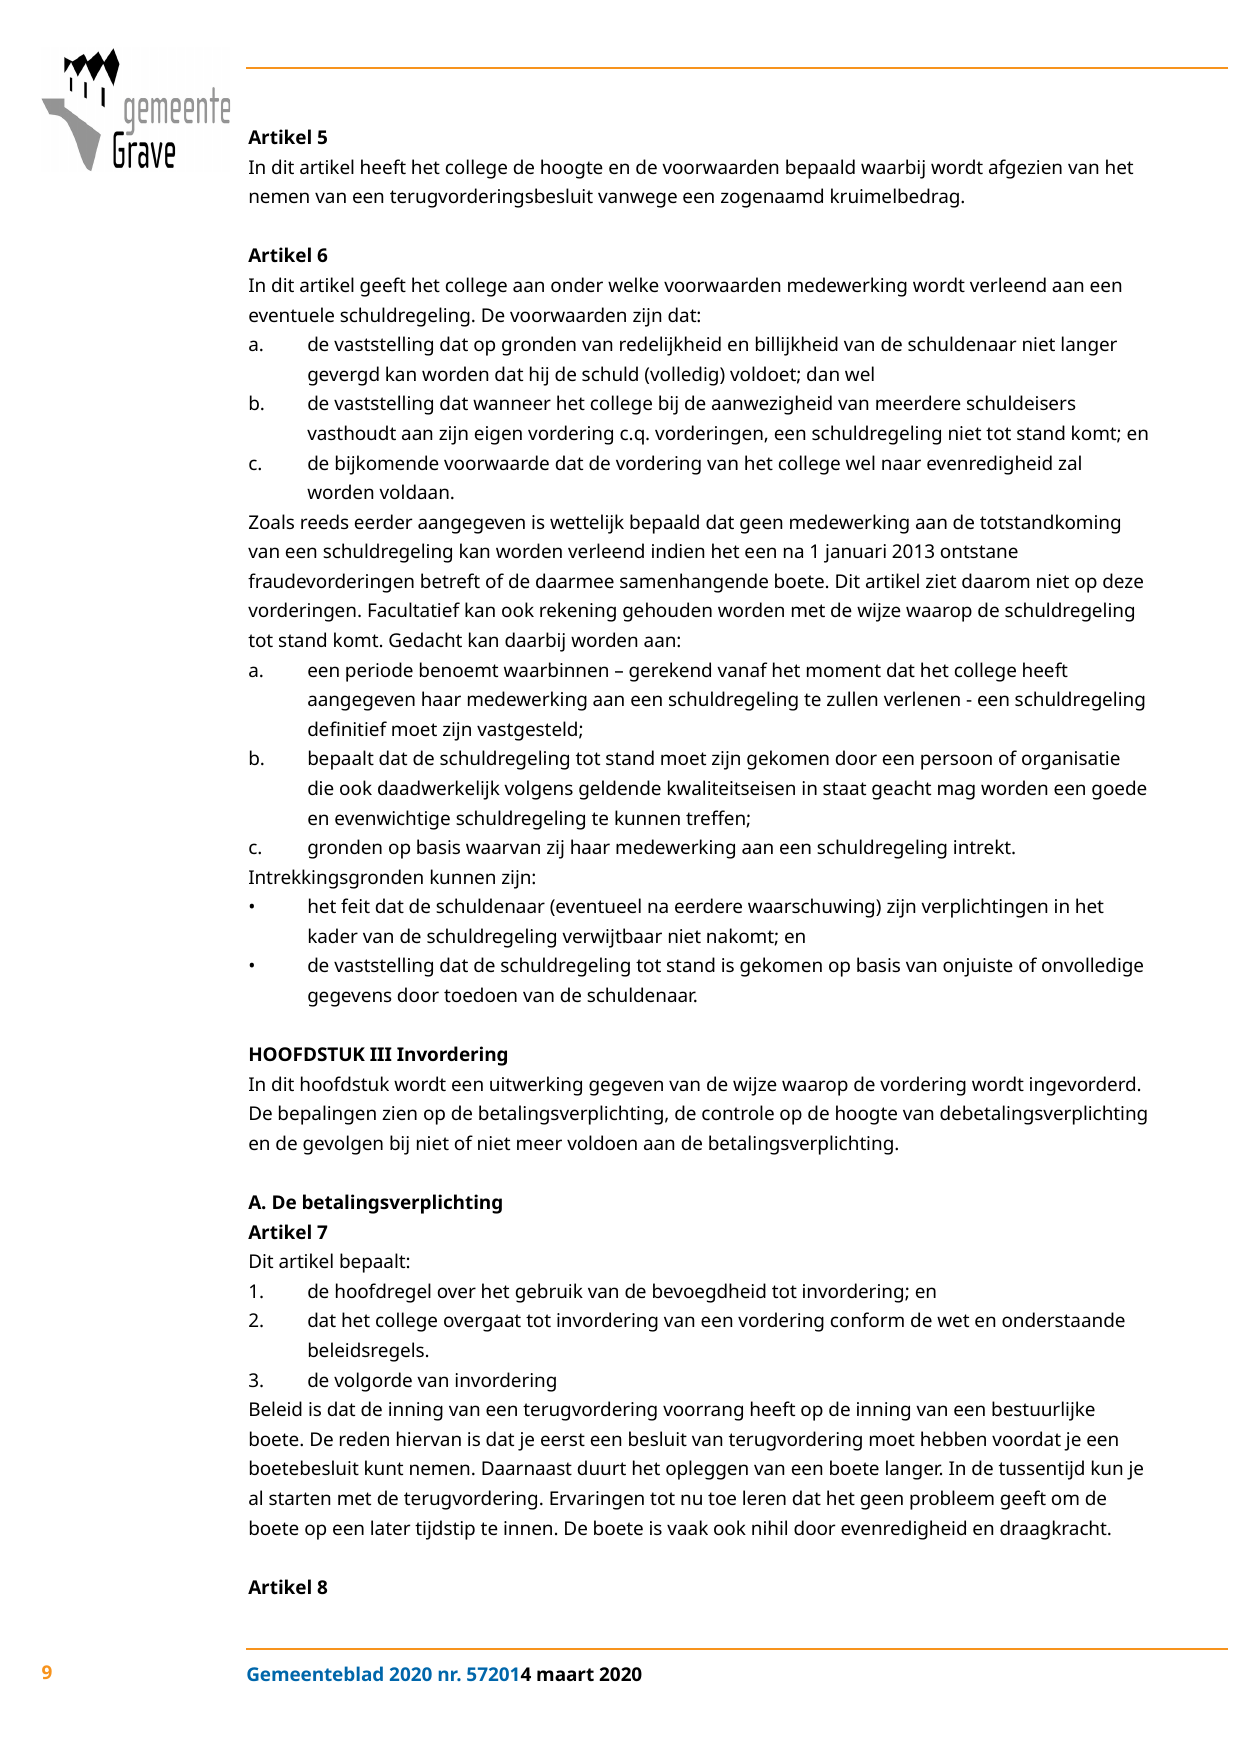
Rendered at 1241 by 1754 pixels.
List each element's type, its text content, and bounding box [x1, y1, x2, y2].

list de hoofdregel over het gebruik van de bevoegdheid tot invordering; en [248, 1278, 1152, 1304]
text Intrekkingsgronden kunnen zijn: [248, 864, 1152, 890]
list de vaststelling dat op gronden van redelijkheid en billijkheid van de schuldenaar niet langer gevergd kan worden dat hij de schuld (volledig) voldoet; dan wel [248, 331, 1152, 387]
text Artikel 8 [248, 1574, 1152, 1600]
list de vaststelling dat de schuldregeling tot stand is gekomen op basis van onjuiste of onvolledige gegevens door toedoen van de schuldenaar. [248, 953, 1152, 1008]
text In dit hoofdstuk wordt een uitwerking gegeven van de wijze waarop de vordering wordt ingevorderd. De bepalingen zien op de betalingsverplichting, de controle op de hoogte van debetalingsverplichting en de gevolgen bij niet of niet meer voldoen aan de betalingsverplichting. [248, 1071, 1152, 1156]
text Artikel 7 [248, 1219, 1152, 1245]
list bepaalt dat de schuldregeling tot stand moet zijn gekomen door een persoon of organisatie die ook daadwerkelijk volgens geldende kwaliteitseisen in staat geacht mag worden een goede en evenwichtige schuldregeling te kunnen treffen; [248, 746, 1152, 831]
list gronden op basis waarvan zij haar medewerking aan een schuldregeling intrekt. [248, 834, 1152, 860]
text Zoals reeds eerder aangegeven is wettelijk bepaald dat geen medewerking aan de totstandkoming van een schuldregeling kan worden verleend indien het een na 1 januari 2013 ontstane fraudevorderingen betreft of de daarmee samenhangende boete. Dit artikel ziet daarom niet op deze vorderingen. Facultatief kan ook rekening gehouden worden met de wijze waarop de schuldregeling tot stand komt. Gedacht kan daarbij worden aan: [248, 509, 1152, 653]
list dat het college overgaat tot invordering van een vordering conform de wet en onderstaande beleidsregels. [248, 1308, 1152, 1363]
text Dit artikel bepaalt: [248, 1248, 1152, 1274]
list het feit dat de schuldenaar (eventueel na eerdere waarschuwing) zijn verplichtingen in het kader van de schuldregeling verwijtbaar niet nakomt; en [248, 893, 1152, 949]
list een periode benoemt waarbinnen – gerekend vanaf het moment dat het college heeft aangegeven haar medewerking aan een schuldregeling te zullen verlenen - een schuldregeling definitief moet zijn vastgesteld; [248, 657, 1152, 742]
list de vaststelling dat wanneer het college bij de aanwezigheid van meerdere schuldeisers vasthoudt aan zijn eigen vordering c.q. vorderingen, een schuldregeling niet tot stand komt; en [248, 391, 1152, 446]
text Beleid is dat de inning van een terugvordering voorrang heeft op de inning van een bestuurlijke boete. De reden hiervan is dat je eerst een besluit van terugvordering moet hebben voordat je een boetebesluit kunt nemen. Daarnaast duurt het opleggen van een boete langer. In de tussentijd kun je al starten met de terugvordering. Ervaringen tot nu toe leren dat het geen probleem geeft om de boete op een later tijdstip te innen. De boete is vaak ook nihil door evenredigheid en draagkracht. [248, 1396, 1152, 1541]
picture [41, 47, 231, 172]
text HOOFDSTUK III Invordering [248, 1041, 1152, 1067]
text Artikel 5 [248, 124, 1152, 150]
list de volgorde van invordering [248, 1367, 1152, 1393]
text A. De betalingsverplichting [248, 1189, 1152, 1215]
text In dit artikel heeft het college de hoogte en de voorwaarden bepaald waarbij wordt afgezien van het nemen van een terugvorderingsbesluit vanwege een zogenaamd kruimelbedrag. [248, 154, 1152, 209]
text In dit artikel geeft het college aan onder welke voorwaarden medewerking wordt verleend aan een eventuele schuldregeling. De voorwaarden zijn dat: [248, 272, 1152, 328]
list de bijkomende voorwaarde dat de vordering van het college wel naar evenredigheid zal worden voldaan. [248, 450, 1152, 505]
text Artikel 6 [248, 243, 1152, 268]
